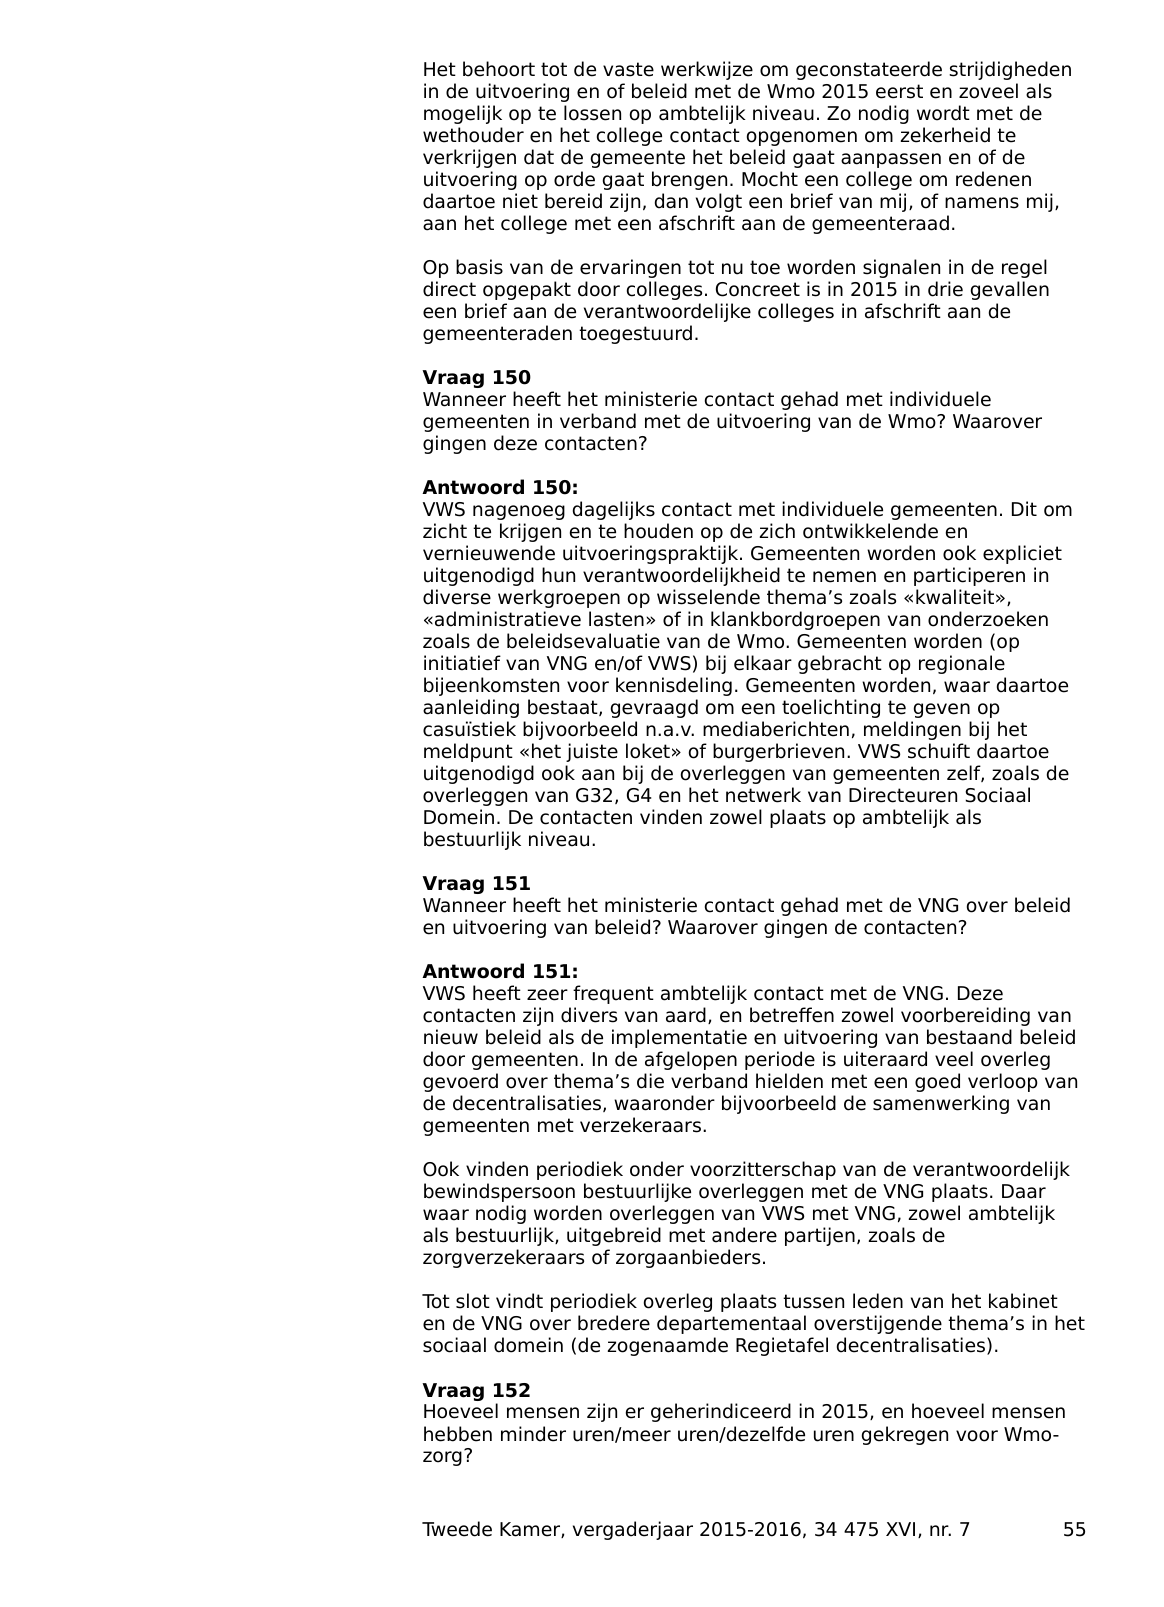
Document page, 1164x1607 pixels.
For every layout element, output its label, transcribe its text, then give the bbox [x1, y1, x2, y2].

text Vraag 151 [422, 873, 1087, 895]
text Antwoord 150: [422, 477, 1087, 499]
text VWS heeft zeer frequent ambtelijk contact met de VNG. Deze contacten zijn divers van aard, en betreffen zowel voorbereiding van nieuw beleid als de implementatie en uitvoering van bestaand beleid door gemeenten. In de afgelopen periode is uiteraard veel overleg gevoerd over thema’s die verband hielden met een goed verloop van de decentralisaties, waaronder bijvoorbeeld de samenwerking van gemeenten met verzekeraars. [422, 983, 1087, 1137]
text Vraag 152 [422, 1379, 1087, 1401]
text Antwoord 151: [422, 961, 1087, 983]
text Vraag 150 [422, 367, 1087, 389]
text Tot slot vindt periodiek overleg plaats tussen leden van het kabinet en de VNG over bredere departementaal overstijgende thema’s in het sociaal domein (de zogenaamde Regietafel decentralisaties). [422, 1291, 1087, 1357]
text Het behoort tot de vaste werkwijze om geconstateerde strijdigheden in de uitvoering en of beleid met de Wmo 2015 eerst en zoveel als mogelijk op te lossen op ambtelijk niveau. Zo nodig wordt met de wethouder en het college contact opgenomen om zekerheid te verkrijgen dat de gemeente het beleid gaat aanpassen en of de uitvoering op orde gaat brengen. Mocht een college om redenen daartoe niet bereid zijn, dan volgt een brief van mij, of namens mij, aan het college met een afschrift aan de gemeenteraad. [422, 59, 1087, 235]
text Ook vinden periodiek onder voorzitterschap van de verantwoordelijk bewindspersoon bestuurlijke overleggen met de VNG plaats. Daar waar nodig worden overleggen van VWS met VNG, zowel ambtelijk als bestuurlijk, uitgebreid met andere partijen, zoals de zorgverzekeraars of zorgaanbieders. [422, 1159, 1087, 1269]
text Hoeveel mensen zijn er geherindiceerd in 2015, en hoeveel mensen hebben minder uren/meer uren/dezelfde uren gekregen voor Wmo-zorg? [422, 1401, 1087, 1467]
text Op basis van de ervaringen tot nu toe worden signalen in de regel direct opgepakt door colleges. Concreet is in 2015 in drie gevallen een brief aan de verantwoordelijke colleges in afschrift aan de gemeenteraden toegestuurd. [422, 257, 1087, 345]
text Wanneer heeft het ministerie contact gehad met individuele gemeenten in verband met de uitvoering van de Wmo? Waarover gingen deze contacten? [422, 389, 1087, 455]
text Wanneer heeft het ministerie contact gehad met de VNG over beleid en uitvoering van beleid? Waarover gingen de contacten? [422, 895, 1087, 939]
text VWS nagenoeg dagelijks contact met individuele gemeenten. Dit om zicht te krijgen en te houden op de zich ontwikkelende en vernieuwende uitvoeringspraktijk. Gemeenten worden ook expliciet uitgenodigd hun verantwoordelijkheid te nemen en participeren in diverse werkgroepen op wisselende thema’s zoals «kwaliteit», «administratieve lasten» of in klankbordgroepen van onderzoeken zoals de beleidsevaluatie van de Wmo. Gemeenten worden (op initiatief van VNG en/of VWS) bij elkaar gebracht op regionale bijeenkomsten voor kennisdeling. Gemeenten worden, waar daartoe aanleiding bestaat, gevraagd om een toelichting te geven op casuïstiek bijvoorbeeld n.a.v. mediaberichten, meldingen bij het meldpunt «het juiste loket» of burgerbrieven. VWS schuift daartoe uitgenodigd ook aan bij de overleggen van gemeenten zelf, zoals de overleggen van G32, G4 en het netwerk van Directeuren Sociaal Domein. De contacten vinden zowel plaats op ambtelijk als bestuurlijk niveau. [422, 499, 1087, 851]
